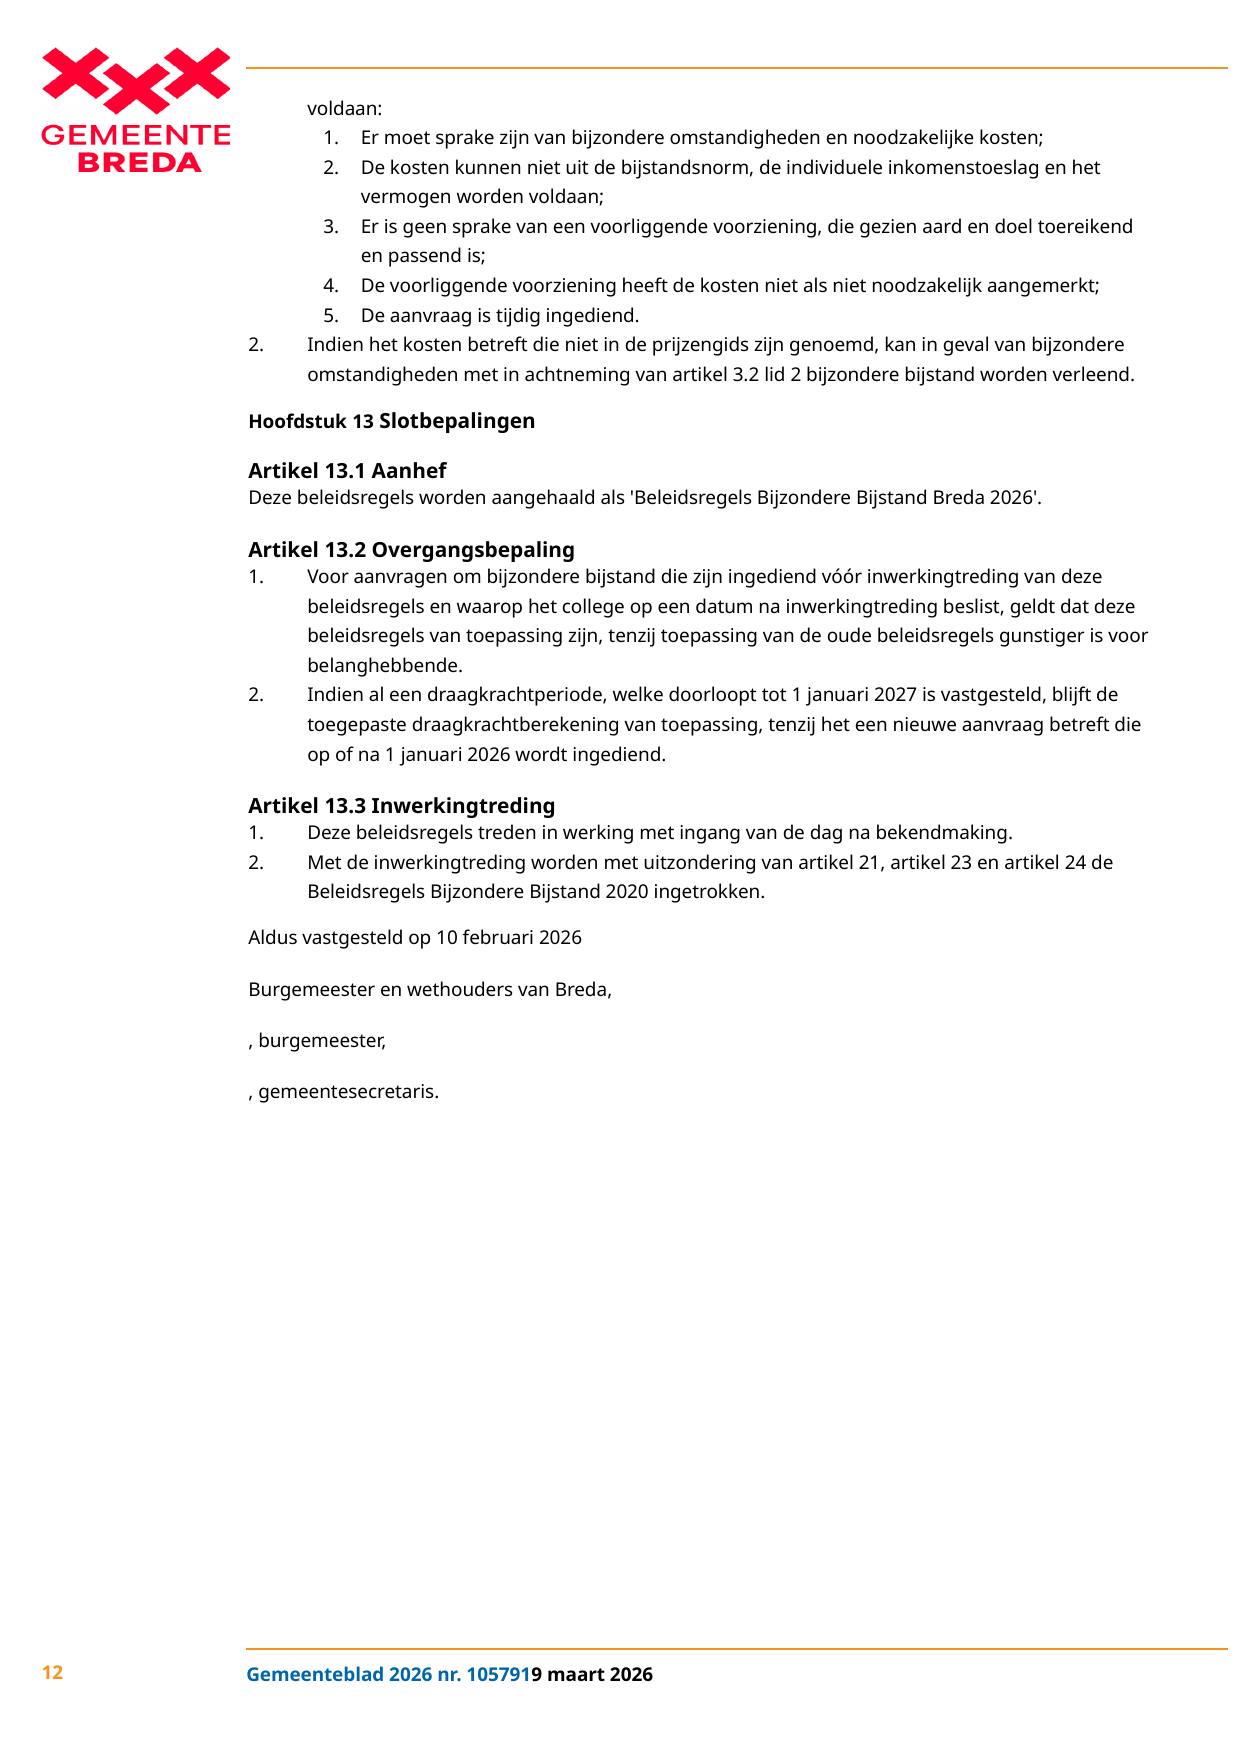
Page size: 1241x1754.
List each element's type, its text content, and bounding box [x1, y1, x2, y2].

list Er is geen sprake van een voorliggende voorziening, die gezien aard en doel toereikend en passend is; [323, 213, 1152, 268]
text Artikel 13.2 Overgangsbepaling [248, 535, 1152, 563]
text , burgemeester, [248, 1027, 1152, 1053]
text Deze beleidsregels worden aangehaald als 'Beleidsregels Bijzondere Bijstand Breda 2026'. [248, 484, 1152, 510]
list Voor aanvragen om bijzondere bijstand die zijn ingediend vóór inwerkingtreding van deze beleidsregels en waarop het college op een datum na inwerkingtreding beslist, geldt dat deze beleidsregels van toepassing zijn, tenzij toepassing van de oude beleidsregels gunstiger is voor belanghebbende. [248, 563, 1152, 678]
text Hoofdstuk 13 Slotbepalingen [248, 407, 1152, 435]
list De voorliggende voorziening heeft de kosten niet als niet noodzakelijk aangemerkt; [323, 272, 1152, 298]
list Indien al een draagkrachtperiode, welke doorloopt tot 1 januari 2027 is vastgesteld, blijft de toegepaste draagkrachtberekening van toepassing, tenzij het een nieuwe aanvraag betreft die op of na 1 januari 2026 wordt ingediend. [248, 682, 1152, 766]
text Artikel 13.1 Aanhef [248, 456, 1152, 484]
text Aldus vastgesteld op 10 februari 2026 [248, 924, 1152, 950]
list Indien het kosten betreft die niet in de prijzengids zijn genoemd, kan in geval van bijzondere omstandigheden met in achtneming van artikel 3.2 lid 2 bijzondere bijstand worden verleend. [248, 331, 1152, 387]
list Er moet sprake zijn van bijzondere omstandigheden en noodzakelijke kosten; [323, 124, 1152, 150]
list Met de inwerkingtreding worden met uitzondering van artikel 21, artikel 23 en artikel 24 de Beleidsregels Bijzondere Bijstand 2020 ingetrokken. [248, 849, 1152, 904]
text , gemeentesecretaris. [248, 1079, 1152, 1104]
text Burgemeester en wethouders van Breda, [248, 976, 1152, 1002]
list De aanvraag is tijdig ingediend. [323, 302, 1152, 328]
list voldaan: [248, 95, 1152, 121]
text Artikel 13.3 Inwerkingtreding [248, 791, 1152, 819]
list Deze beleidsregels treden in werking met ingang van de dag na bekendmaking. [248, 819, 1152, 845]
list De kosten kunnen niet uit de bijstandsnorm, de individuele inkomenstoeslag en het vermogen worden voldaan; [323, 154, 1152, 209]
picture [41, 47, 231, 172]
